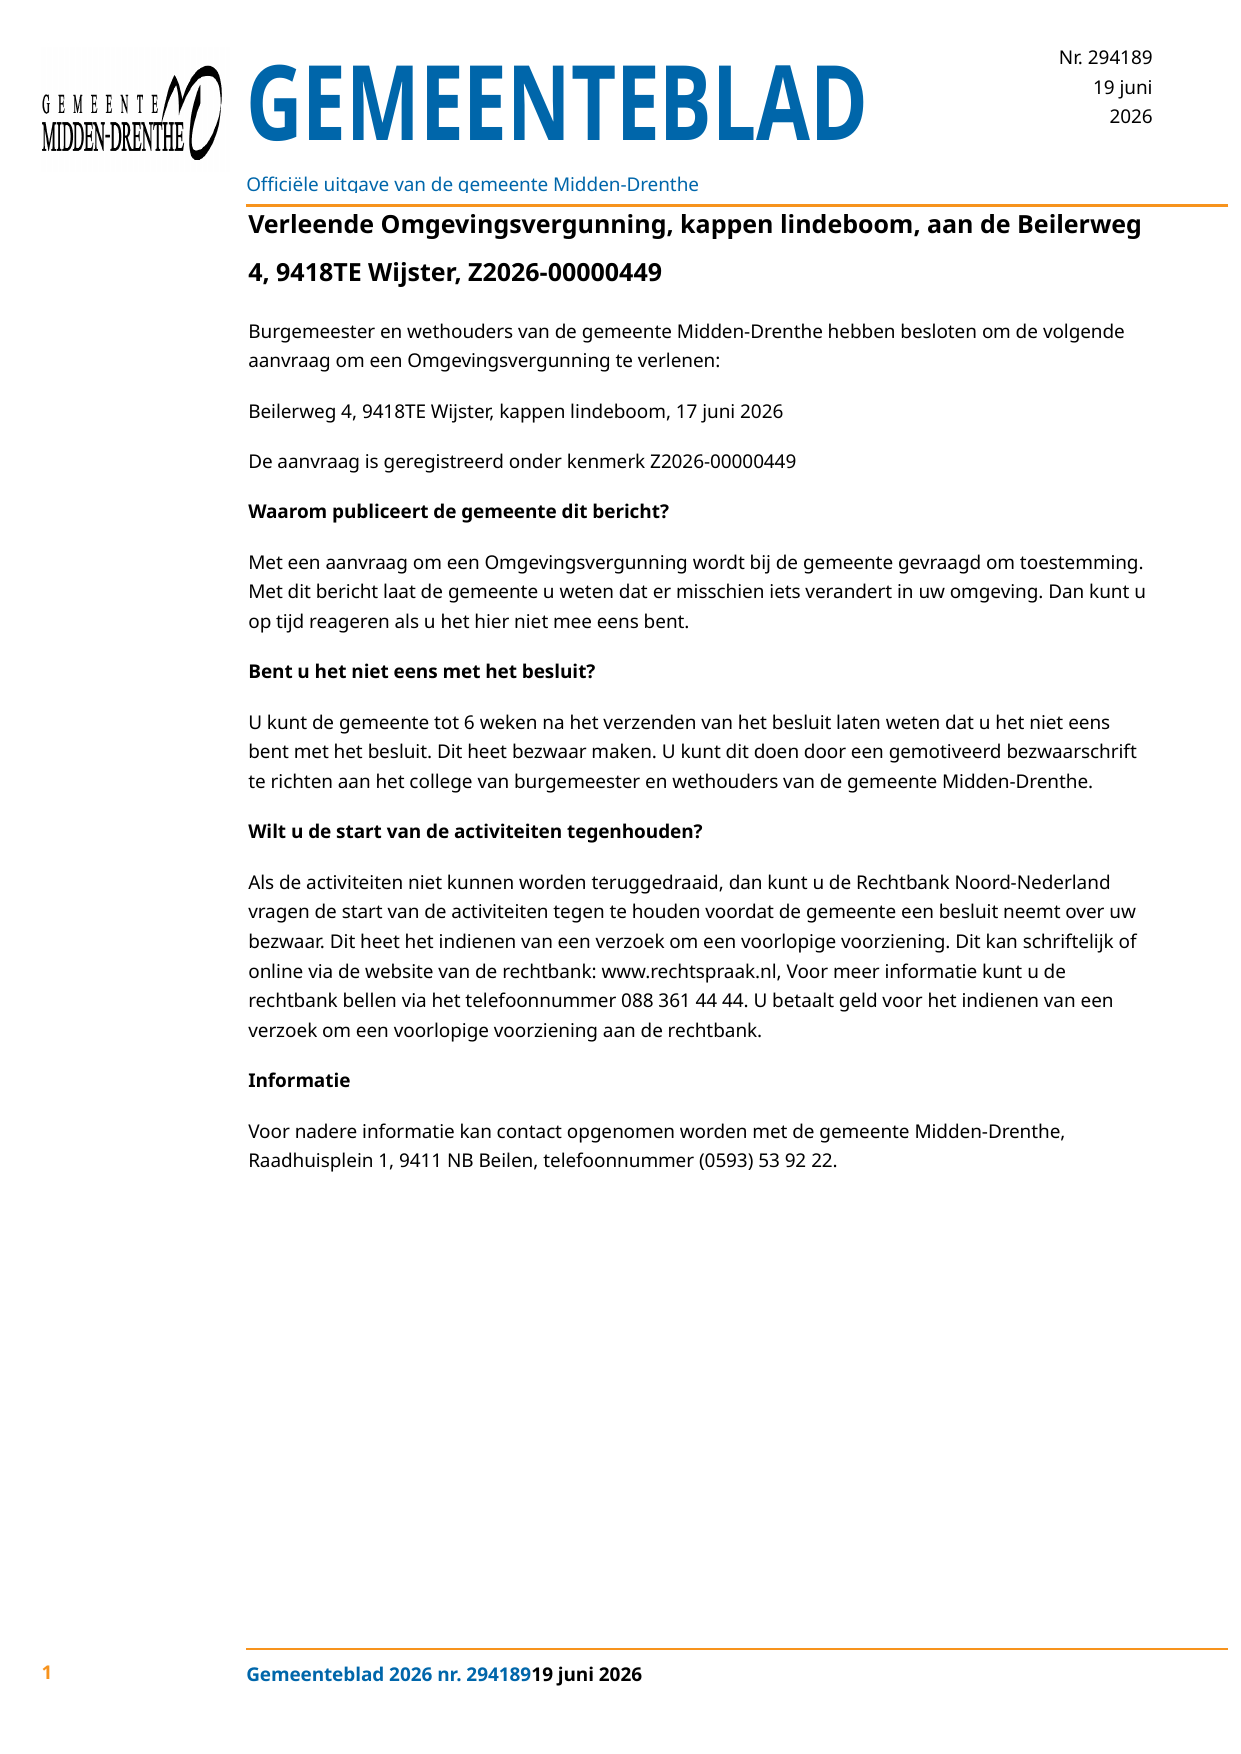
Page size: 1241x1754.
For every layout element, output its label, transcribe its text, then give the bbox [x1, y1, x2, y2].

text Verleende Omgevingsvergunning, kappen lindeboom, aan de Beilerweg 4, 9418TE Wijster, Z2026-00000449 [248, 207, 1152, 288]
picture [41, 47, 231, 172]
text Burgemeester en wethouders van de gemeente Midden-Drenthe hebben besloten om de volgende aanvraag om een Omgevingsvergunning te verlenen: [248, 318, 1152, 373]
text Bent u het niet eens met het besluit? [248, 659, 1152, 684]
text Informatie [248, 1067, 1152, 1093]
text Als de activiteiten niet kunnen worden teruggedraaid, dan kunt u de Rechtbank Noord-Nederland vragen de start van de activiteiten tegen te houden voordat de gemeente een besluit neemt over uw bezwaar. Dit heet het indienen van een verzoek om een voorlopige voorziening. Dit kan schriftelijk of online via de website van de rechtbank: www.rechtspraak.nl, Voor meer informatie kunt u de rechtbank bellen via het telefoonnummer 088 361 44 44. U betaalt geld voor het indienen van een verzoek om een voorlopige voorziening aan de rechtbank. [248, 869, 1152, 1043]
text Waarom publiceert de gemeente dit bericht? [248, 499, 1152, 524]
text Voor nadere informatie kan contact opgenomen worden met de gemeente Midden-Drenthe, Raadhuisplein 1, 9411 NB Beilen, telefoonnummer (0593) 53 92 22. [248, 1118, 1152, 1173]
text Beilerweg 4, 9418TE Wijster, kappen lindeboom, 17 juni 2026 [248, 398, 1152, 424]
text Wilt u de start van de activiteiten tegenhouden? [248, 819, 1152, 844]
text De aanvraag is geregistreerd onder kenmerk Z2026-00000449 [248, 448, 1152, 474]
text U kunt de gemeente tot 6 weken na het verzenden van het besluit laten weten dat u het niet eens bent met het besluit. Dit heet bezwaar maken. U kunt dit doen door een gemotiveerd bezwaarschrift te richten aan het college van burgemeester en wethouders van de gemeente Midden-Drenthe. [248, 709, 1152, 794]
text Met een aanvraag om een Omgevingsvergunning wordt bij de gemeente gevraagd om toestemming. Met dit bericht laat de gemeente u weten dat er misschien iets verandert in uw omgeving. Dan kunt u op tijd reageren als u het hier niet mee eens bent. [248, 549, 1152, 634]
